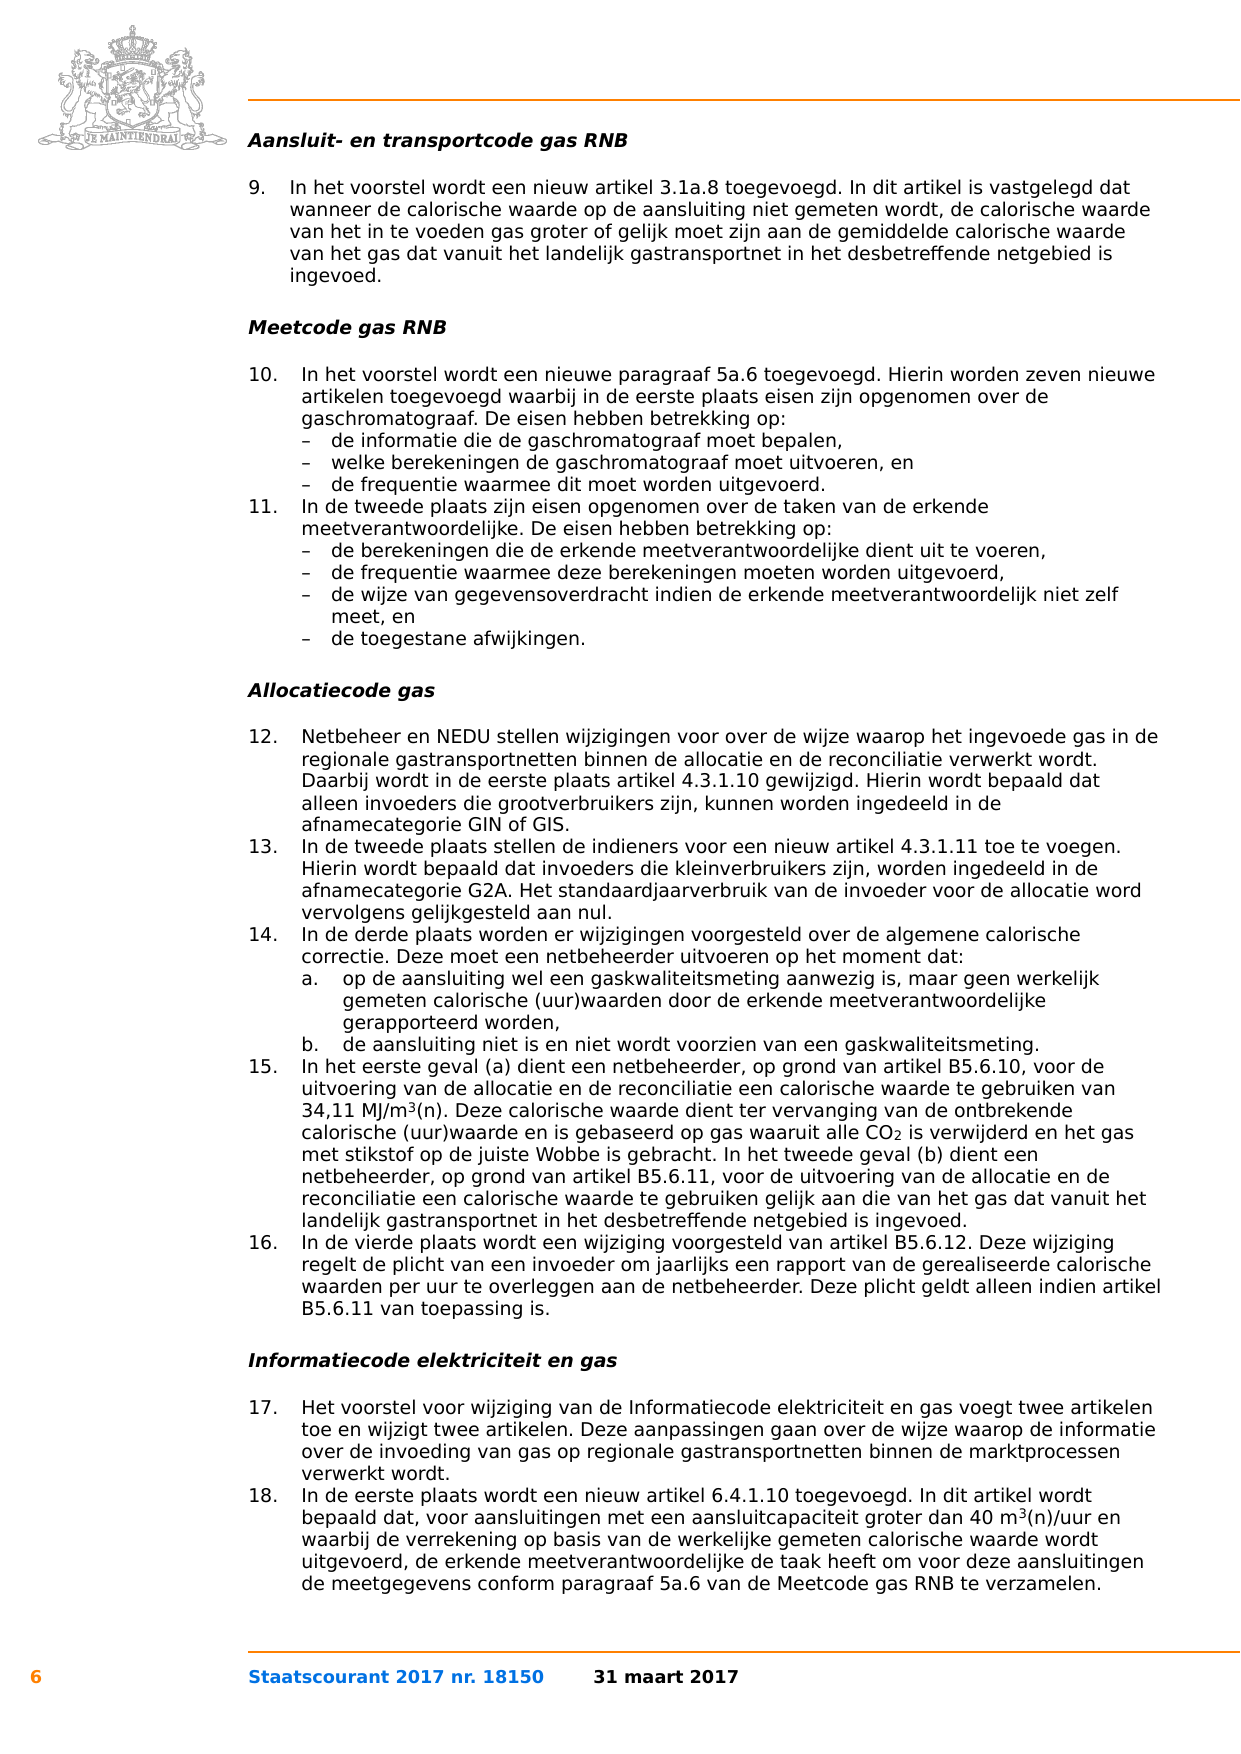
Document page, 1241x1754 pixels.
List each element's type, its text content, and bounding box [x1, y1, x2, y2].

text a. op de aansluiting wel een gaskwaliteitsmeting aanwezig is, maar geen werkelijk gemeten calorische (uur)waarden door de erkende meetverantwoordelijke gerapporteerd worden, [301, 968, 1163, 1034]
text 11. In de tweede plaats zijn eisen opgenomen over de taken van de erkende meetverantwoordelijke. De eisen hebben betrekking op: [248, 496, 1163, 539]
text – de frequentie waarmee deze berekeningen moeten worden uitgevoerd, [301, 562, 1163, 583]
text 16. In de vierde plaats wordt een wijziging voorgesteld van artikel B5.6.12. Deze wijziging regelt de plicht van een invoeder om jaarlijks een rapport van de gerealiseerde calorische waarden per uur te overleggen aan de netbeheerder. Deze plicht geldt alleen indien artikel B5.6.11 van toepassing is. [248, 1232, 1163, 1320]
text 18. In de eerste plaats wordt een nieuw artikel 6.4.1.10 toegevoegd. In dit artikel wordt bepaald dat, voor aansluitingen met een aansluitcapaciteit groter dan 40 m3(n)/uur en waarbij de verrekening op basis van de werkelijke gemeten calorische waarde wordt uitgevoerd, de erkende meetverantwoordelijke de taak heeft om voor deze aansluitingen de meetgegevens conform paragraaf 5a.6 van de Meetcode gas RNB te verzamelen. [248, 1485, 1163, 1595]
text 15. In het eerste geval (a) dient een netbeheerder, op grond van artikel B5.6.10, voor de uitvoering van de allocatie en de reconciliatie een calorische waarde te gebruiken van 34,11 MJ/m3(n). Deze calorische waarde dient ter vervanging van de ontbrekende calorische (uur)waarde en is gebaseerd op gas waaruit alle CO2 is verwijderd en het gas met stikstof op de juiste Wobbe is gebracht. In het tweede geval (b) dient een netbeheerder, op grond van artikel B5.6.11, voor de uitvoering van de allocatie en de reconciliatie een calorische waarde te gebruiken gelijk aan die van het gas dat vanuit het landelijk gastransportnet in het desbetreffende netgebied is ingevoed. [248, 1056, 1163, 1232]
text – de toegestane afwijkingen. [301, 627, 1163, 649]
text – de wijze van gegevensoverdracht indien de erkende meetverantwoordelijk niet zelf meet, en [301, 583, 1163, 627]
subtitle Allocatiecode gas [248, 679, 1163, 701]
text – de informatie die de gaschromatograaf moet bepalen, [301, 430, 1163, 452]
subtitle Meetcode gas RNB [248, 317, 1163, 339]
subtitle Aansluit- en transportcode gas RNB [248, 130, 1163, 152]
text 10. In het voorstel wordt een nieuwe paragraaf 5a.6 toegevoegd. Hierin worden zeven nieuwe artikelen toegevoegd waarbij in de eerste plaats eisen zijn opgenomen over de gaschromatograaf. De eisen hebben betrekking op: [248, 364, 1163, 430]
subtitle Informatiecode elektriciteit en gas [248, 1350, 1163, 1372]
text – de berekeningen die de erkende meetverantwoordelijke dient uit te voeren, [301, 539, 1163, 562]
text 14. In de derde plaats worden er wijzigingen voorgesteld over de algemene calorische correctie. Deze moet een netbeheerder uitvoeren op het moment dat: [248, 924, 1163, 968]
text – welke berekeningen de gaschromatograaf moet uitvoeren, en [301, 452, 1163, 474]
text 12. Netbeheer en NEDU stellen wijzigingen voor over de wijze waarop het ingevoede gas in de regionale gastransportnetten binnen de allocatie en de reconciliatie verwerkt wordt. Daarbij wordt in de eerste plaats artikel 4.3.1.10 gewijzigd. Hierin wordt bepaald dat alleen invoeders die grootverbruikers zijn, kunnen worden ingedeeld in de afnamecategorie GIN of GIS. [248, 726, 1163, 836]
text b. de aansluiting niet is en niet wordt voorzien van een gaskwaliteitsmeting. [301, 1034, 1163, 1056]
picture [38, 25, 227, 150]
text 13. In de tweede plaats stellen de indieners voor een nieuw artikel 4.3.1.11 toe te voegen. Hierin wordt bepaald dat invoeders die kleinverbruikers zijn, worden ingedeeld in de afnamecategorie G2A. Het standaardjaarverbruik van de invoeder voor de allocatie word vervolgens gelijkgesteld aan nul. [248, 836, 1163, 924]
text – de frequentie waarmee dit moet worden uitgevoerd. [301, 474, 1163, 496]
text 17. Het voorstel voor wijziging van de Informatiecode elektriciteit en gas voegt twee artikelen toe en wijzigt twee artikelen. Deze aanpassingen gaan over de wijze waarop de informatie over de invoeding van gas op regionale gastransportnetten binnen de marktprocessen verwerkt wordt. [248, 1397, 1163, 1485]
text 9. In het voorstel wordt een nieuw artikel 3.1a.8 toegevoegd. In dit artikel is vastgelegd dat wanneer de calorische waarde op de aansluiting niet gemeten wordt, de calorische waarde van het in te voeden gas groter of gelijk moet zijn aan de gemiddelde calorische waarde van het gas dat vanuit het landelijk gastransportnet in het desbetreffende netgebied is ingevoed. [248, 177, 1163, 287]
